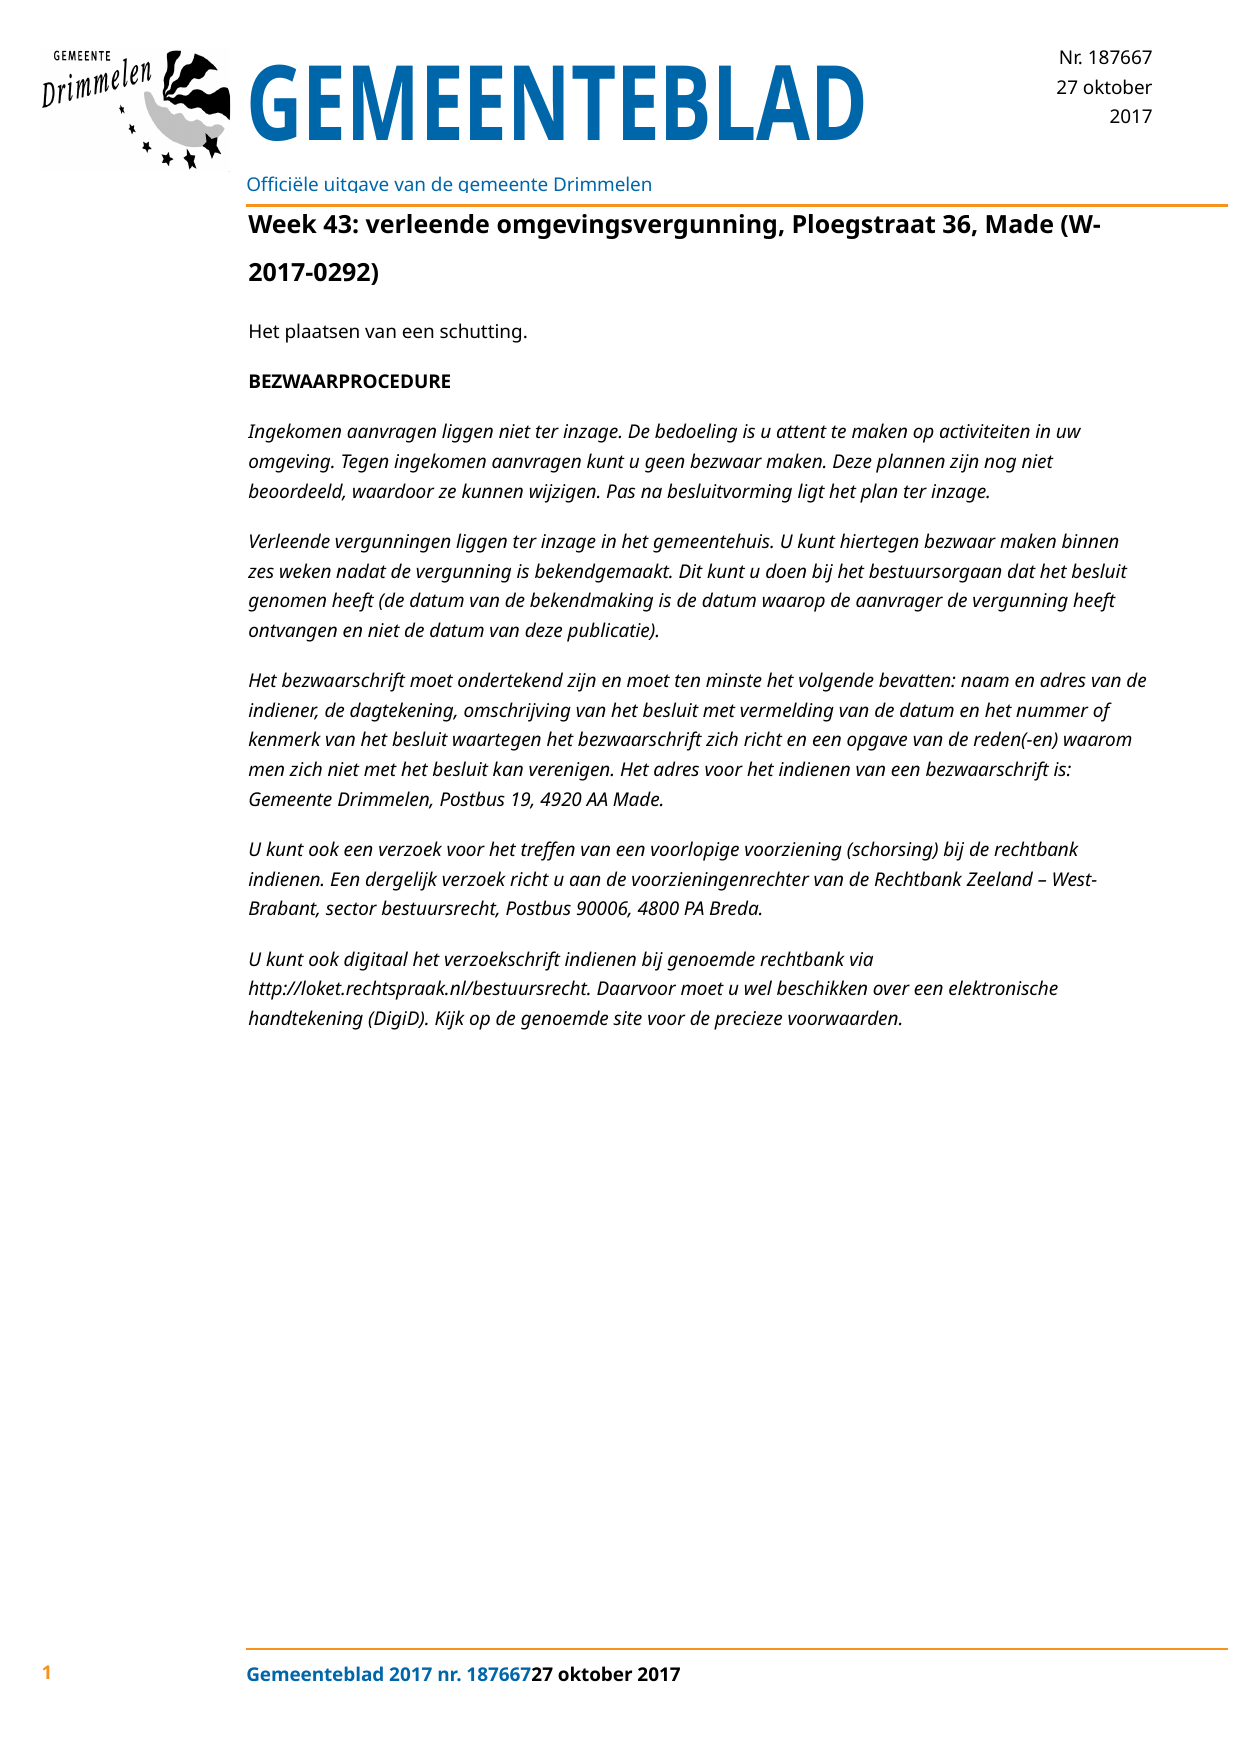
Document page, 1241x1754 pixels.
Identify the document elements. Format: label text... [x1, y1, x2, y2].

text Verleende vergunningen liggen ter inzage in het gemeentehuis. U kunt hiertegen bezwaar maken binnen zes weken nadat de vergunning is bekendgemaakt. Dit kunt u doen bij het bestuursorgaan dat het besluit genomen heeft (de datum van de bekendmaking is de datum waarop de aanvrager de vergunning heeft ontvangen en niet de datum van deze publicatie). [248, 528, 1152, 643]
picture [41, 47, 231, 172]
text BEZWAARPROCEDURE [248, 368, 1152, 394]
text Het bezwaarschrift moet ondertekend zijn en moet ten minste het volgende bevatten: naam en adres van de indiener, de dagtekening, omschrijving van het besluit met vermelding van de datum en het nummer of kenmerk van het besluit waartegen het bezwaarschrift zich richt en een opgave van de reden(-en) waarom men zich niet met het besluit kan verenigen. Het adres voor het indienen van een bezwaarschrift is: Gemeente Drimmelen, Postbus 19, 4920 AA Made. [248, 667, 1152, 812]
text Ingekomen aanvragen liggen niet ter inzage. De bedoeling is u attent te maken op activiteiten in uw omgeving. Tegen ingekomen aanvragen kunt u geen bezwaar maken. Deze plannen zijn nog niet beoordeeld, waardoor ze kunnen wijzigen. Pas na besluitvorming ligt het plan ter inzage. [248, 419, 1152, 504]
text U kunt ook digitaal het verzoekschrift indienen bij genoemde rechtbank via http://loket.rechtspraak.nl/bestuursrecht. Daarvoor moet u wel beschikken over een elektronische handtekening (DigiD). Kijk op de genoemde site voor de precieze voorwaarden. [248, 946, 1152, 1031]
text Week 43: verleende omgevingsvergunning, Ploegstraat 36, Made (W-2017-0292) [248, 207, 1152, 288]
text Het plaatsen van een schutting. [248, 318, 1152, 344]
text U kunt ook een verzoek voor het treffen van een voorlopige voorziening (schorsing) bij de rechtbank indienen. Een dergelijk verzoek richt u aan de voorzieningenrechter van de Rechtbank Zeeland – West-Brabant, sector bestuursrecht, Postbus 90006, 4800 PA Breda. [248, 836, 1152, 921]
